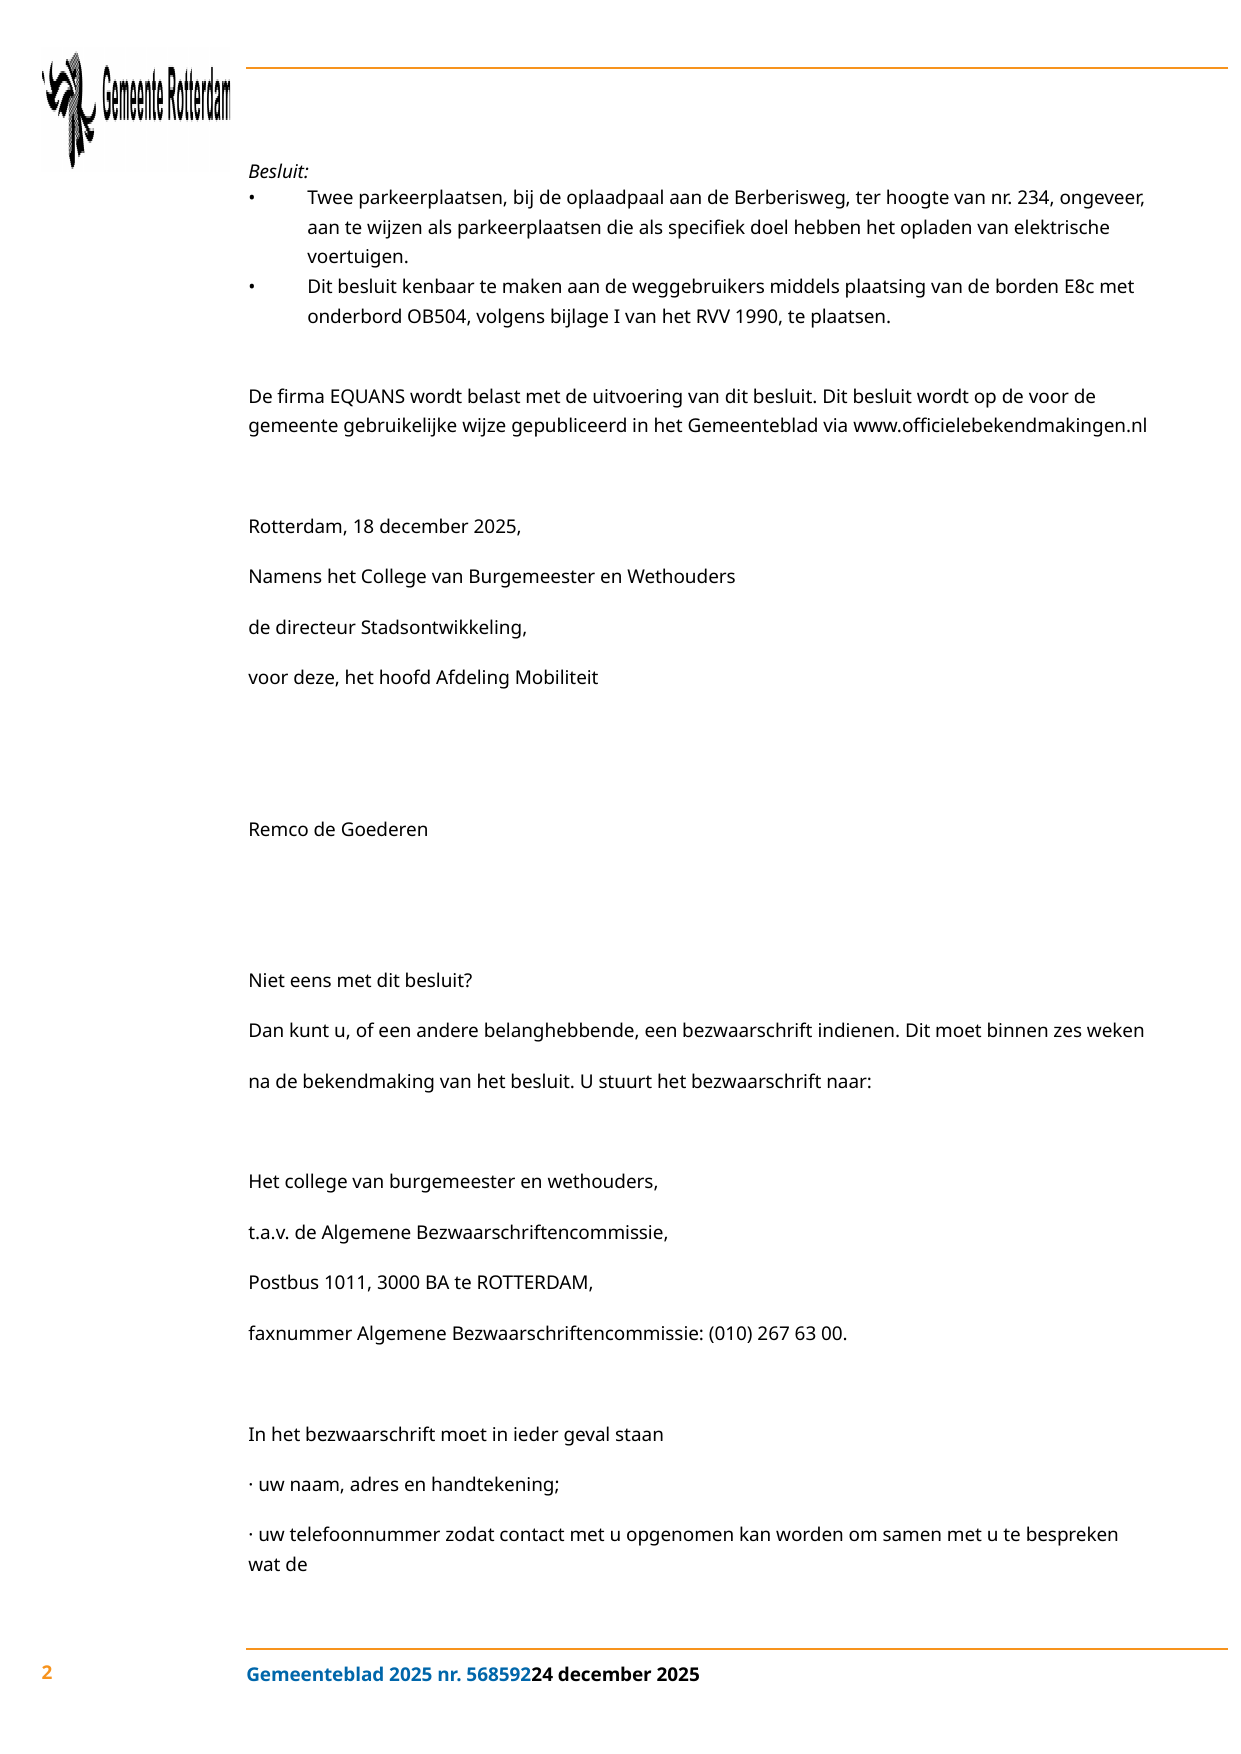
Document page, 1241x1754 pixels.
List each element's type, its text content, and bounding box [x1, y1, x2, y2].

text Dan kunt u, of een andere belanghebbende, een bezwaarschrift indienen. Dit moet binnen zes weken [248, 1017, 1152, 1043]
text Het college van burgemeester en wethouders, [248, 1169, 1152, 1194]
picture [41, 47, 231, 172]
text De firma EQUANS wordt belast met de uitvoering van dit besluit. Dit besluit wordt op de voor de gemeente gebruikelijke wijze gepubliceerd in het Gemeenteblad via www.officielebekendmakingen.nl [248, 383, 1152, 438]
text Postbus 1011, 3000 BA te ROTTERDAM, [248, 1269, 1152, 1295]
list Twee parkeerplaatsen, bij de oplaadpaal aan de Berberisweg, ter hoogte van nr. 234, ongeveer, aan te wijzen als parkeerplaatsen die als specifiek doel hebben het opladen van elektrische voertuigen. [248, 184, 1152, 269]
text In het bezwaarschrift moet in ieder geval staan [248, 1421, 1152, 1446]
text na de bekendmaking van het besluit. U stuurt het bezwaarschrift naar: [248, 1068, 1152, 1093]
text Remco de Goederen [248, 816, 1152, 841]
text Besluit: [248, 159, 1152, 184]
text Rotterdam, 18 december 2025, [248, 513, 1152, 539]
list Dit besluit kenbaar te maken aan de weggebruikers middels plaatsing van de borden E8c met onderbord OB504, volgens bijlage I van het RVV 1990, te plaatsen. [248, 273, 1152, 328]
text faxnummer Algemene Bezwaarschriftencommissie: (010) 267 63 00. [248, 1320, 1152, 1346]
text de directeur Stadsontwikkeling, [248, 614, 1152, 640]
text · uw naam, adres en handtekening; [248, 1471, 1152, 1497]
text t.a.v. de Algemene Bezwaarschriftencommissie, [248, 1219, 1152, 1245]
text Niet eens met dit besluit? [248, 967, 1152, 993]
text Namens het College van Burgemeester en Wethouders [248, 564, 1152, 589]
text · uw telefoonnummer zodat contact met u opgenomen kan worden om samen met u te bespreken wat de [248, 1522, 1152, 1577]
text voor deze, het hoofd Afdeling Mobiliteit [248, 664, 1152, 690]
